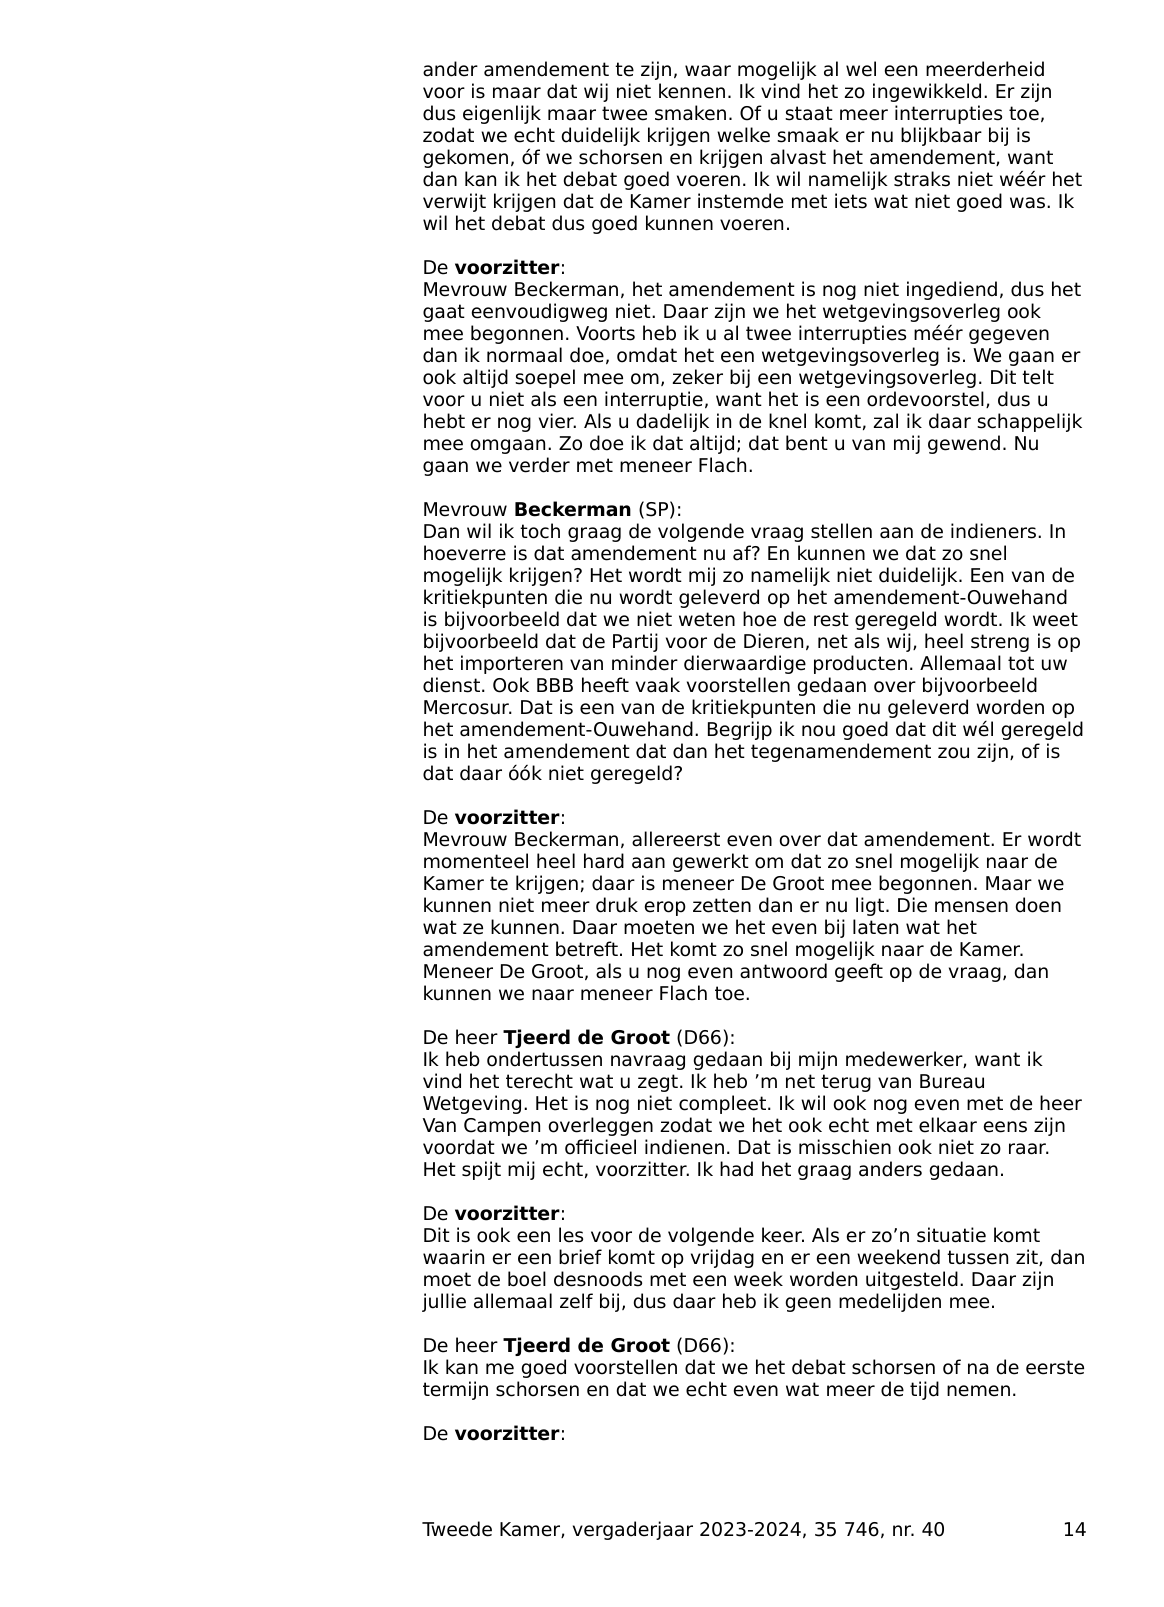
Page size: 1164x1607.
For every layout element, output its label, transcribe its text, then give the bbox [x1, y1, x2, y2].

text De voorzitter: [422, 257, 1087, 279]
text Mevrouw Beckerman, het amendement is nog niet ingediend, dus het gaat eenvoudigweg niet. Daar zijn we het wetgevingsoverleg ook mee begonnen. Voorts heb ik u al twee interrupties méér gegeven dan ik normaal doe, omdat het een wetgevingsoverleg is. We gaan er ook altijd soepel mee om, zeker bij een wetgevingsoverleg. Dit telt voor u niet als een interruptie, want het is een ordevoorstel, dus u hebt er nog vier. Als u dadelijk in de knel komt, zal ik daar schappelijk mee omgaan. Zo doe ik dat altijd; dat bent u van mij gewend. Nu gaan we verder met meneer Flach. [422, 279, 1087, 477]
text Meneer De Groot, als u nog even antwoord geeft op de vraag, dan kunnen we naar meneer Flach toe. [422, 961, 1087, 1005]
text De voorzitter: [422, 1423, 1087, 1445]
text Mevrouw Beckerman (SP): [422, 499, 1087, 521]
text De voorzitter: [422, 807, 1087, 829]
text De voorzitter: [422, 1203, 1087, 1225]
text Dan wil ik toch graag de volgende vraag stellen aan de indieners. In hoeverre is dat amendement nu af? En kunnen we dat zo snel mogelijk krijgen? Het wordt mij zo namelijk niet duidelijk. Een van de kritiekpunten die nu wordt geleverd op het amendement-Ouwehand is bijvoorbeeld dat we niet weten hoe de rest geregeld wordt. Ik weet bijvoorbeeld dat de Partij voor de Dieren, net als wij, heel streng is op het importeren van minder dierwaardige producten. Allemaal tot uw dienst. Ook BBB heeft vaak voorstellen gedaan over bijvoorbeeld Mercosur. Dat is een van de kritiekpunten die nu geleverd worden op het amendement-Ouwehand. Begrijp ik nou goed dat dit wél geregeld is in het amendement dat dan het tegenamendement zou zijn, of is dat daar óók niet geregeld? [422, 521, 1087, 785]
text Mevrouw Beckerman, allereerst even over dat amendement. Er wordt momenteel heel hard aan gewerkt om dat zo snel mogelijk naar de Kamer te krijgen; daar is meneer De Groot mee begonnen. Maar we kunnen niet meer druk erop zetten dan er nu ligt. Die mensen doen wat ze kunnen. Daar moeten we het even bij laten wat het amendement betreft. Het komt zo snel mogelijk naar de Kamer. [422, 829, 1087, 961]
text De heer Tjeerd de Groot (D66): [422, 1335, 1087, 1357]
text Dit is ook een les voor de volgende keer. Als er zo’n situatie komt waarin er een brief komt op vrijdag en er een weekend tussen zit, dan moet de boel desnoods met een week worden uitgesteld. Daar zijn jullie allemaal zelf bij, dus daar heb ik geen medelijden mee. [422, 1225, 1087, 1313]
text Ik heb ondertussen navraag gedaan bij mijn medewerker, want ik vind het terecht wat u zegt. Ik heb ’m net terug van Bureau Wetgeving. Het is nog niet compleet. Ik wil ook nog even met de heer Van Campen overleggen zodat we het ook echt met elkaar eens zijn voordat we ’m officieel indienen. Dat is misschien ook niet zo raar. Het spijt mij echt, voorzitter. Ik had het graag anders gedaan. [422, 1049, 1087, 1181]
text De heer Tjeerd de Groot (D66): [422, 1027, 1087, 1049]
text Ik kan me goed voorstellen dat we het debat schorsen of na de eerste termijn schorsen en dat we echt even wat meer de tijd nemen. [422, 1357, 1087, 1401]
text ander amendement te zijn, waar mogelijk al wel een meerderheid voor is maar dat wij niet kennen. Ik vind het zo ingewikkeld. Er zijn dus eigenlijk maar twee smaken. Of u staat meer interrupties toe, zodat we echt duidelijk krijgen welke smaak er nu blijkbaar bij is gekomen, óf we schorsen en krijgen alvast het amendement, want dan kan ik het debat goed voeren. Ik wil namelijk straks niet wéér het verwijt krijgen dat de Kamer instemde met iets wat niet goed was. Ik wil het debat dus goed kunnen voeren. [422, 59, 1087, 235]
